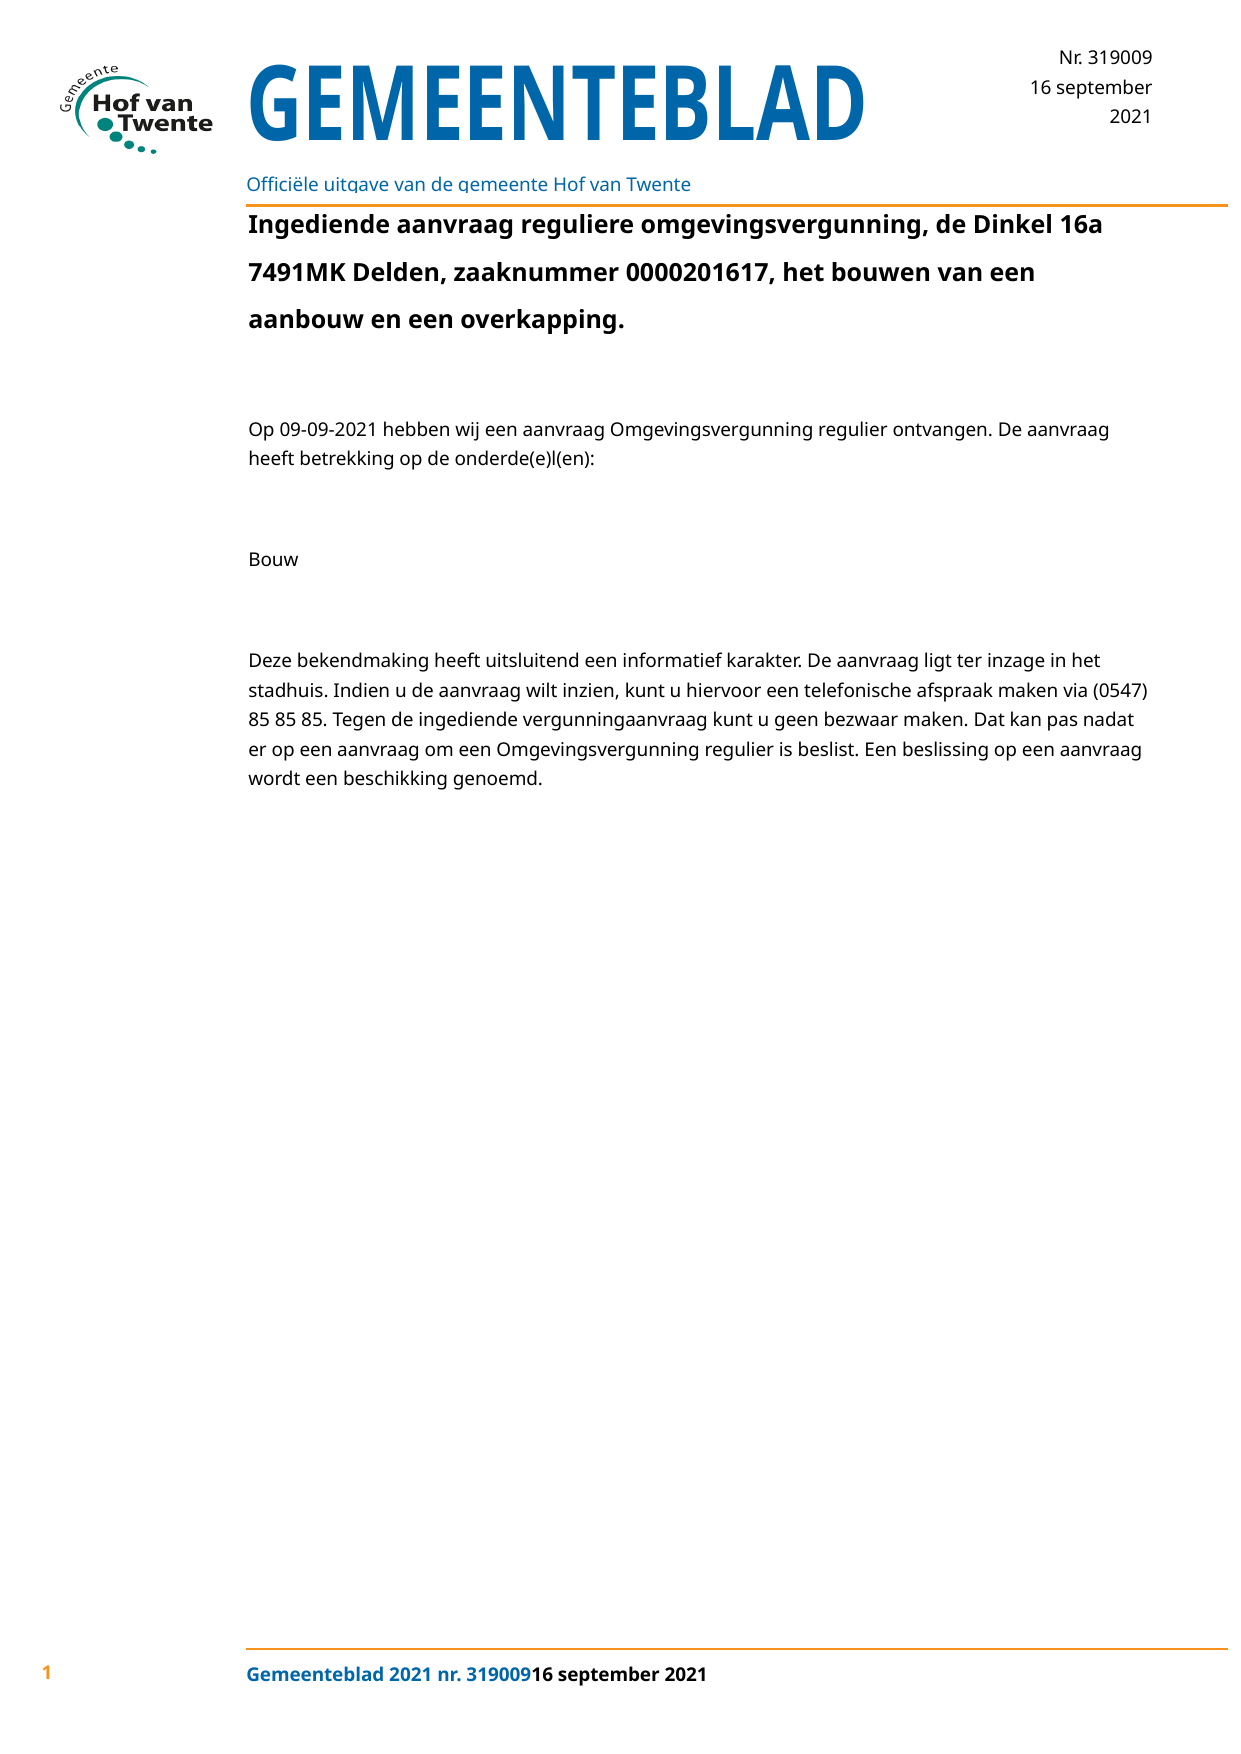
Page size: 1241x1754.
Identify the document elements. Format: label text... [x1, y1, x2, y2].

text Ingediende aanvraag reguliere omgevingsvergunning, de Dinkel 16a 7491MK Delden, zaaknummer 0000201617, het bouwen van een aanbouw en een overkapping. [248, 207, 1152, 336]
text Op 09-09-2021 hebben wij een aanvraag Omgevingsvergunning regulier ontvangen. De aanvraag heeft betrekking op de onderde(e)l(en): [248, 416, 1152, 471]
text Deze bekendmaking heeft uitsluitend een informatief karakter. De aanvraag ligt ter inzage in het stadhuis. Indien u de aanvraag wilt inzien, kunt u hiervoor een telefonische afspraak maken via (0547) 85 85 85. Tegen de ingediende vergunningaanvraag kunt u geen bezwaar maken. Dat kan pas nadat er op een aanvraag om een Omgevingsvergunning regulier is beslist. Een beslissing op een aanvraag wordt een beschikking genoemd. [248, 647, 1152, 791]
text Bouw [248, 546, 1152, 572]
picture [41, 47, 231, 172]
